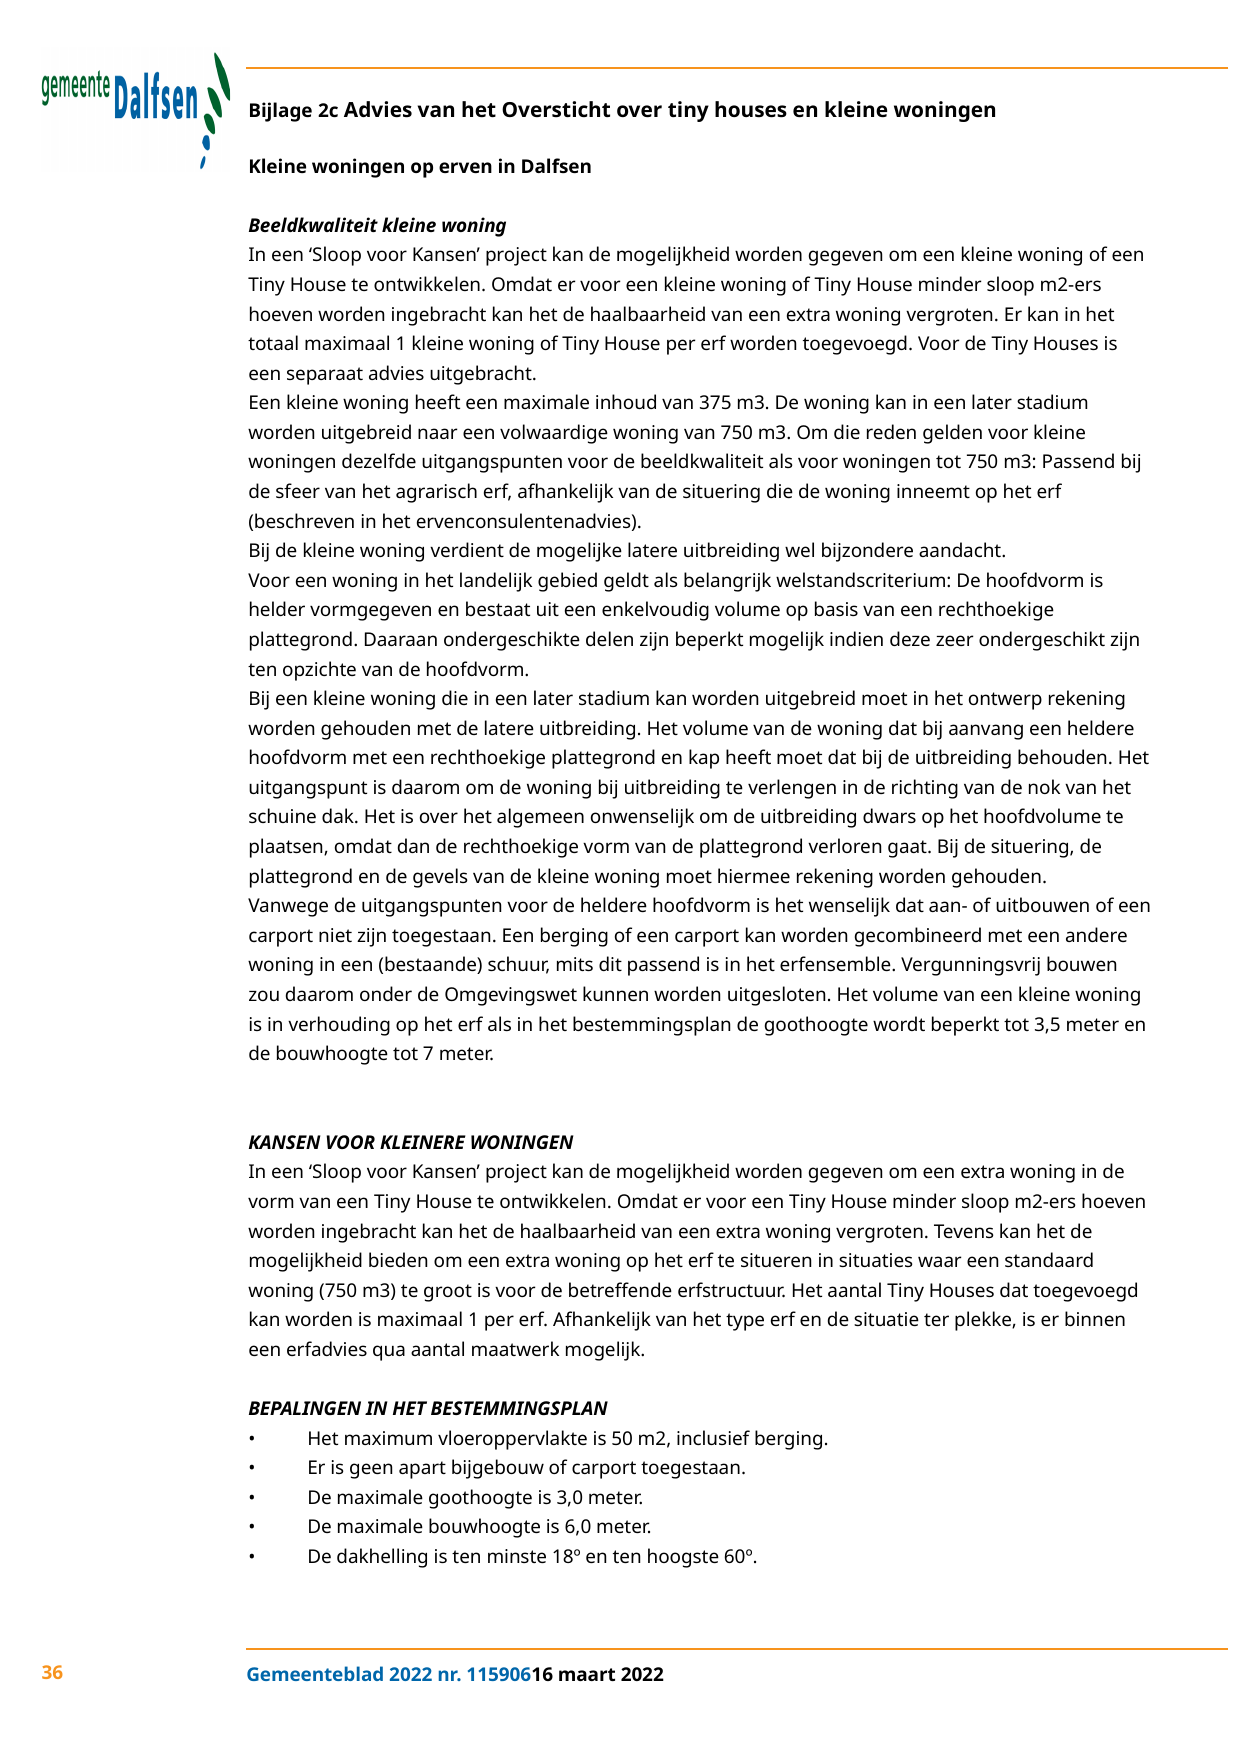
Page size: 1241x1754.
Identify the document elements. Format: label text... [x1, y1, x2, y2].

text BEPALINGEN IN HET BESTEMMINGSPLAN [248, 1395, 1152, 1421]
list De dakhelling is ten minste 18º en ten hoogste 60º. [248, 1543, 1152, 1569]
list De maximale bouwhoogte is 6,0 meter. [248, 1514, 1152, 1539]
text In een ‘Sloop voor Kansen’ project kan de mogelijkheid worden gegeven om een extra woning in de vorm van een Tiny House te ontwikkelen. Omdat er voor een Tiny House minder sloop m2-ers hoeven worden ingebracht kan het de haalbaarheid van een extra woning vergroten. Tevens kan het de mogelijkheid bieden om een extra woning op het erf te situeren in situaties waar een standaard woning (750 m3) te groot is voor de betreffende erfstructuur. Het aantal Tiny Houses dat toegevoegd kan worden is maximaal 1 per erf. Afhankelijk van het type erf en de situatie ter plekke, is er binnen een erfadvies qua aantal maatwerk mogelijk. [248, 1159, 1152, 1362]
text Bij een kleine woning die in een later stadium kan worden uitgebreid moet in het ontwerp rekening worden gehouden met de latere uitbreiding. Het volume van de woning dat bij aanvang een heldere hoofdvorm met een rechthoekige plattegrond en kap heeft moet dat bij de uitbreiding behouden. Het uitgangspunt is daarom om de woning bij uitbreiding te verlengen in de richting van de nok van het schuine dak. Het is over het algemeen onwenselijk om de uitbreiding dwars op het hoofdvolume te plaatsen, omdat dan de rechthoekige vorm van de plattegrond verloren gaat. Bij de situering, de plattegrond en de gevels van de kleine woning moet hiermee rekening worden gehouden. [248, 685, 1152, 889]
text Bij de kleine woning verdient de mogelijke latere uitbreiding wel bijzondere aandacht. [248, 537, 1152, 563]
text Voor een woning in het landelijk gebied geldt als belangrijk welstandscriterium: De hoofdvorm is helder vormgegeven en bestaat uit een enkelvoudig volume op basis van een rechthoekige plattegrond. Daaraan ondergeschikte delen zijn beperkt mogelijk indien deze zeer ondergeschikt zijn ten opzichte van de hoofdvorm. [248, 567, 1152, 682]
text Beeldkwaliteit kleine woning [248, 212, 1152, 238]
text Een kleine woning heeft een maximale inhoud van 375 m3. De woning kan in een later stadium worden uitgebreid naar een volwaardige woning van 750 m3. Om die reden gelden voor kleine woningen dezelfde uitgangspunten voor de beeldkwaliteit als voor woningen tot 750 m3: Passend bij de sfeer van het agrarisch erf, afhankelijk van de situering die de woning inneemt op het erf (beschreven in het ervenconsulentenadvies). [248, 389, 1152, 534]
text In een ‘Sloop voor Kansen’ project kan de mogelijkheid worden gegeven om een kleine woning of een Tiny House te ontwikkelen. Omdat er voor een kleine woning of Tiny House minder sloop m2-ers hoeven worden ingebracht kan het de haalbaarheid van een extra woning vergroten. Er kan in het totaal maximaal 1 kleine woning of Tiny House per erf worden toegevoegd. Voor de Tiny Houses is een separaat advies uitgebracht. [248, 242, 1152, 386]
text KANSEN VOOR KLEINERE WONINGEN [248, 1129, 1152, 1155]
text Kleine woningen op erven in Dalfsen [248, 153, 1152, 179]
list Het maximum vloeroppervlakte is 50 m2, inclusief berging. [248, 1425, 1152, 1451]
text Bijlage 2c Advies van het Oversticht over tiny houses en kleine woningen [248, 95, 1152, 123]
text Vanwege de uitgangspunten voor de heldere hoofdvorm is het wenselijk dat aan- of uitbouwen of een carport niet zijn toegestaan. Een berging of een carport kan worden gecombineerd met een andere woning in een (bestaande) schuur, mits dit passend is in het erfensemble. Vergunningsvrij bouwen zou daarom onder de Omgevingswet kunnen worden uitgesloten. Het volume van een kleine woning is in verhouding op het erf als in het bestemmingsplan de goothoogte wordt beperkt tot 3,5 meter en de bouwhoogte tot 7 meter. [248, 892, 1152, 1066]
list Er is geen apart bijgebouw of carport toegestaan. [248, 1454, 1152, 1480]
list De maximale goothoogte is 3,0 meter. [248, 1484, 1152, 1510]
picture [41, 47, 231, 172]
